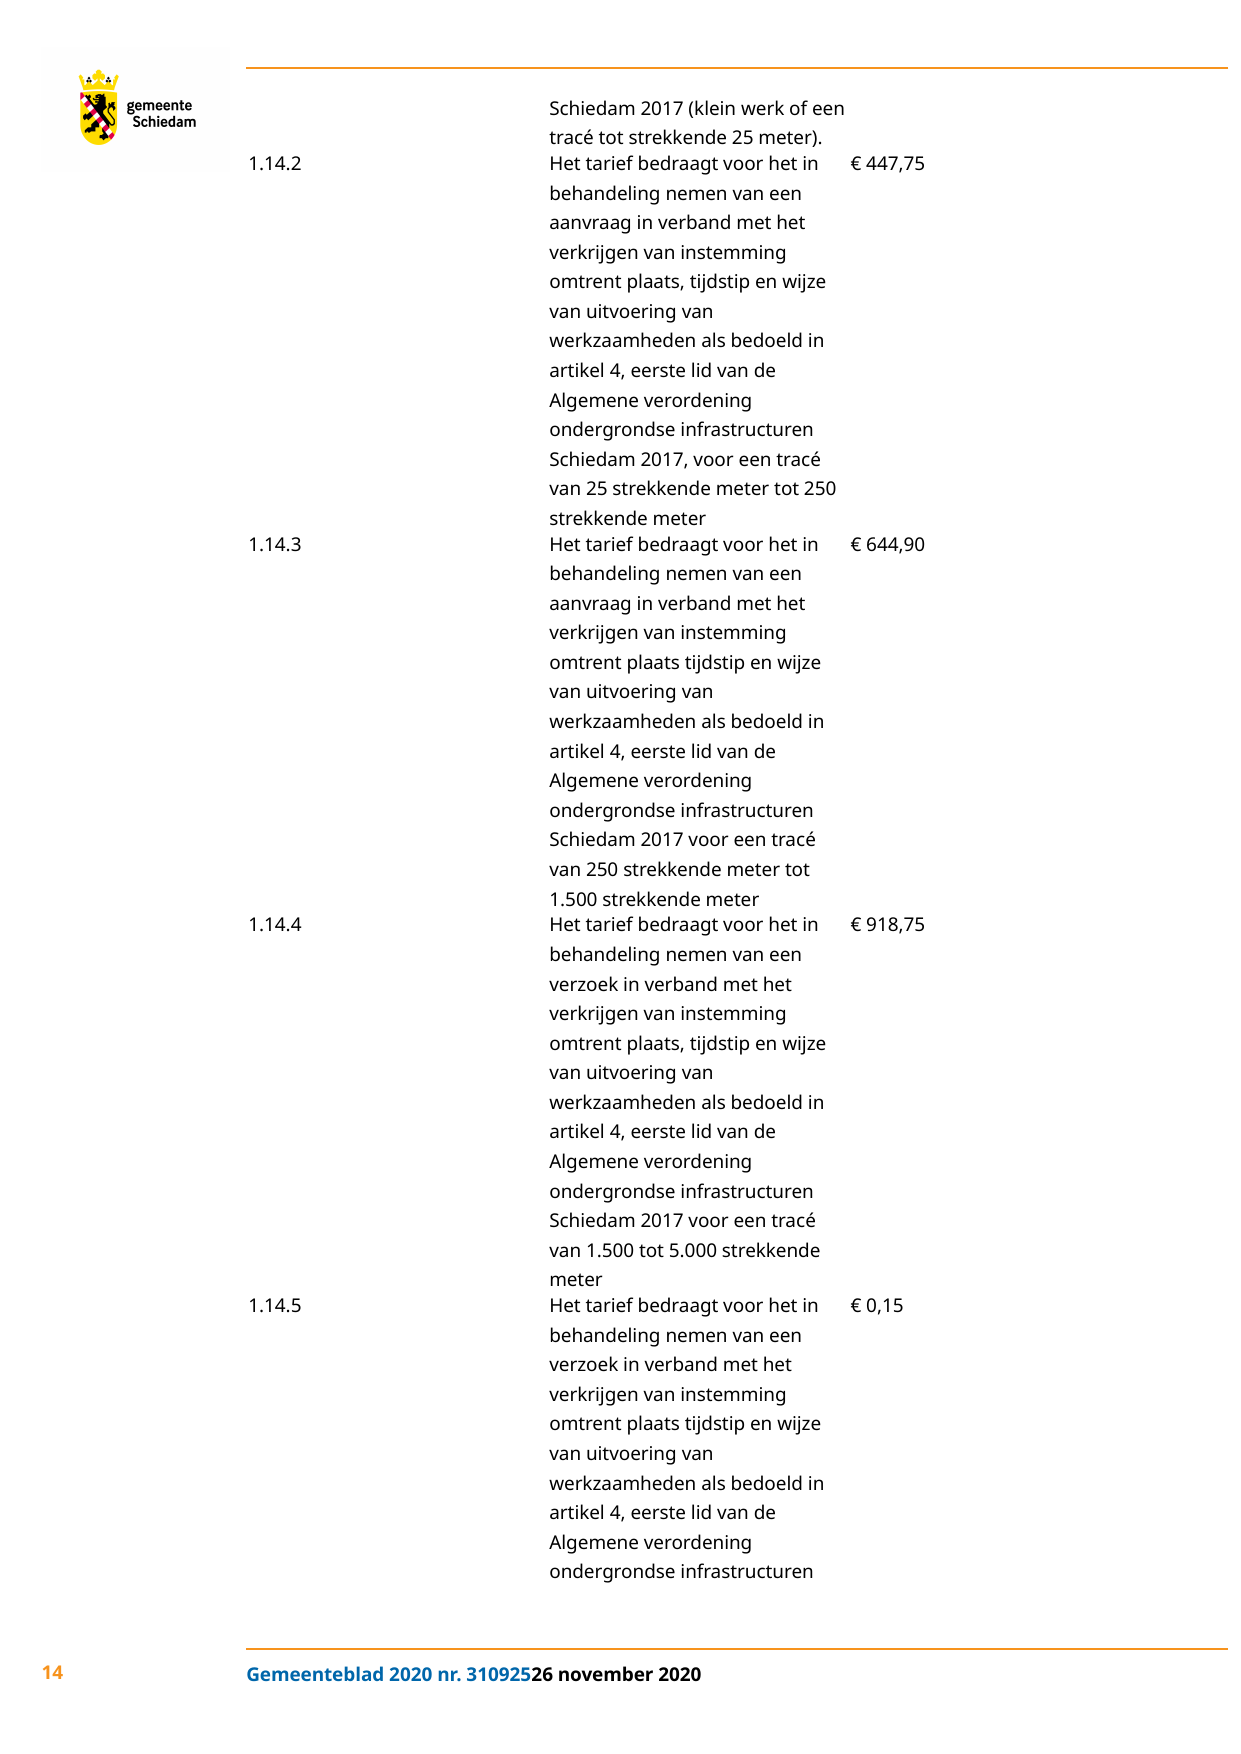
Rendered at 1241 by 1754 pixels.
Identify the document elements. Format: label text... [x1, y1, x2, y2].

table_cell Het tarief bedraagt voor het in behandeling nemen van een aanvraag in verband met het verkrijgen van instemming omtrent plaats tijdstip en wijze van uitvoering van werkzaamheden als bedoeld in artikel 4, eerste lid van de Algemene verordening ondergrondse infrastructuren Schiedam 2017 voor een tracé van 250 strekkende meter tot 1.500 strekkende meter [549, 531, 850, 912]
table_cell Schiedam 2017 (klein werk of een tracé tot strekkende 25 meter). [549, 95, 850, 150]
table_cell Het tarief bedraagt voor het in behandeling nemen van een verzoek in verband met het verkrijgen van instemming omtrent plaats, tijdstip en wijze van uitvoering van werkzaamheden als bedoeld in artikel 4, eerste lid van de Algemene verordening ondergrondse infrastructuren Schiedam 2017 voor een tracé van 1.500 tot 5.000 strekkende meter [549, 912, 850, 1292]
table_cell 1.14.4 [248, 912, 549, 1292]
table_cell [248, 95, 549, 150]
table_cell Het tarief bedraagt voor het in behandeling nemen van een verzoek in verband met het verkrijgen van instemming omtrent plaats tijdstip en wijze van uitvoering van werkzaamheden als bedoeld in artikel 4, eerste lid van de Algemene verordening ondergrondse infrastructuren [549, 1292, 850, 1584]
table_cell [850, 95, 1152, 150]
table_cell Het tarief bedraagt voor het in behandeling nemen van een aanvraag in verband met het verkrijgen van instemming omtrent plaats, tijdstip en wijze van uitvoering van werkzaamheden als bedoeld in artikel 4, eerste lid van de Algemene verordening ondergrondse infrastructuren Schiedam 2017, voor een tracé van 25 strekkende meter tot 250 strekkende meter [549, 150, 850, 531]
table_cell 1.14.3 [248, 531, 549, 912]
table_cell 1.14.2 [248, 150, 549, 531]
table_cell € 918,75 [850, 912, 1152, 1292]
table_cell 1.14.5 [248, 1292, 549, 1584]
picture [41, 47, 231, 172]
table_cell € 0,15 [850, 1292, 1152, 1584]
table_cell € 644,90 [850, 531, 1152, 912]
table_cell € 447,75 [850, 150, 1152, 531]
